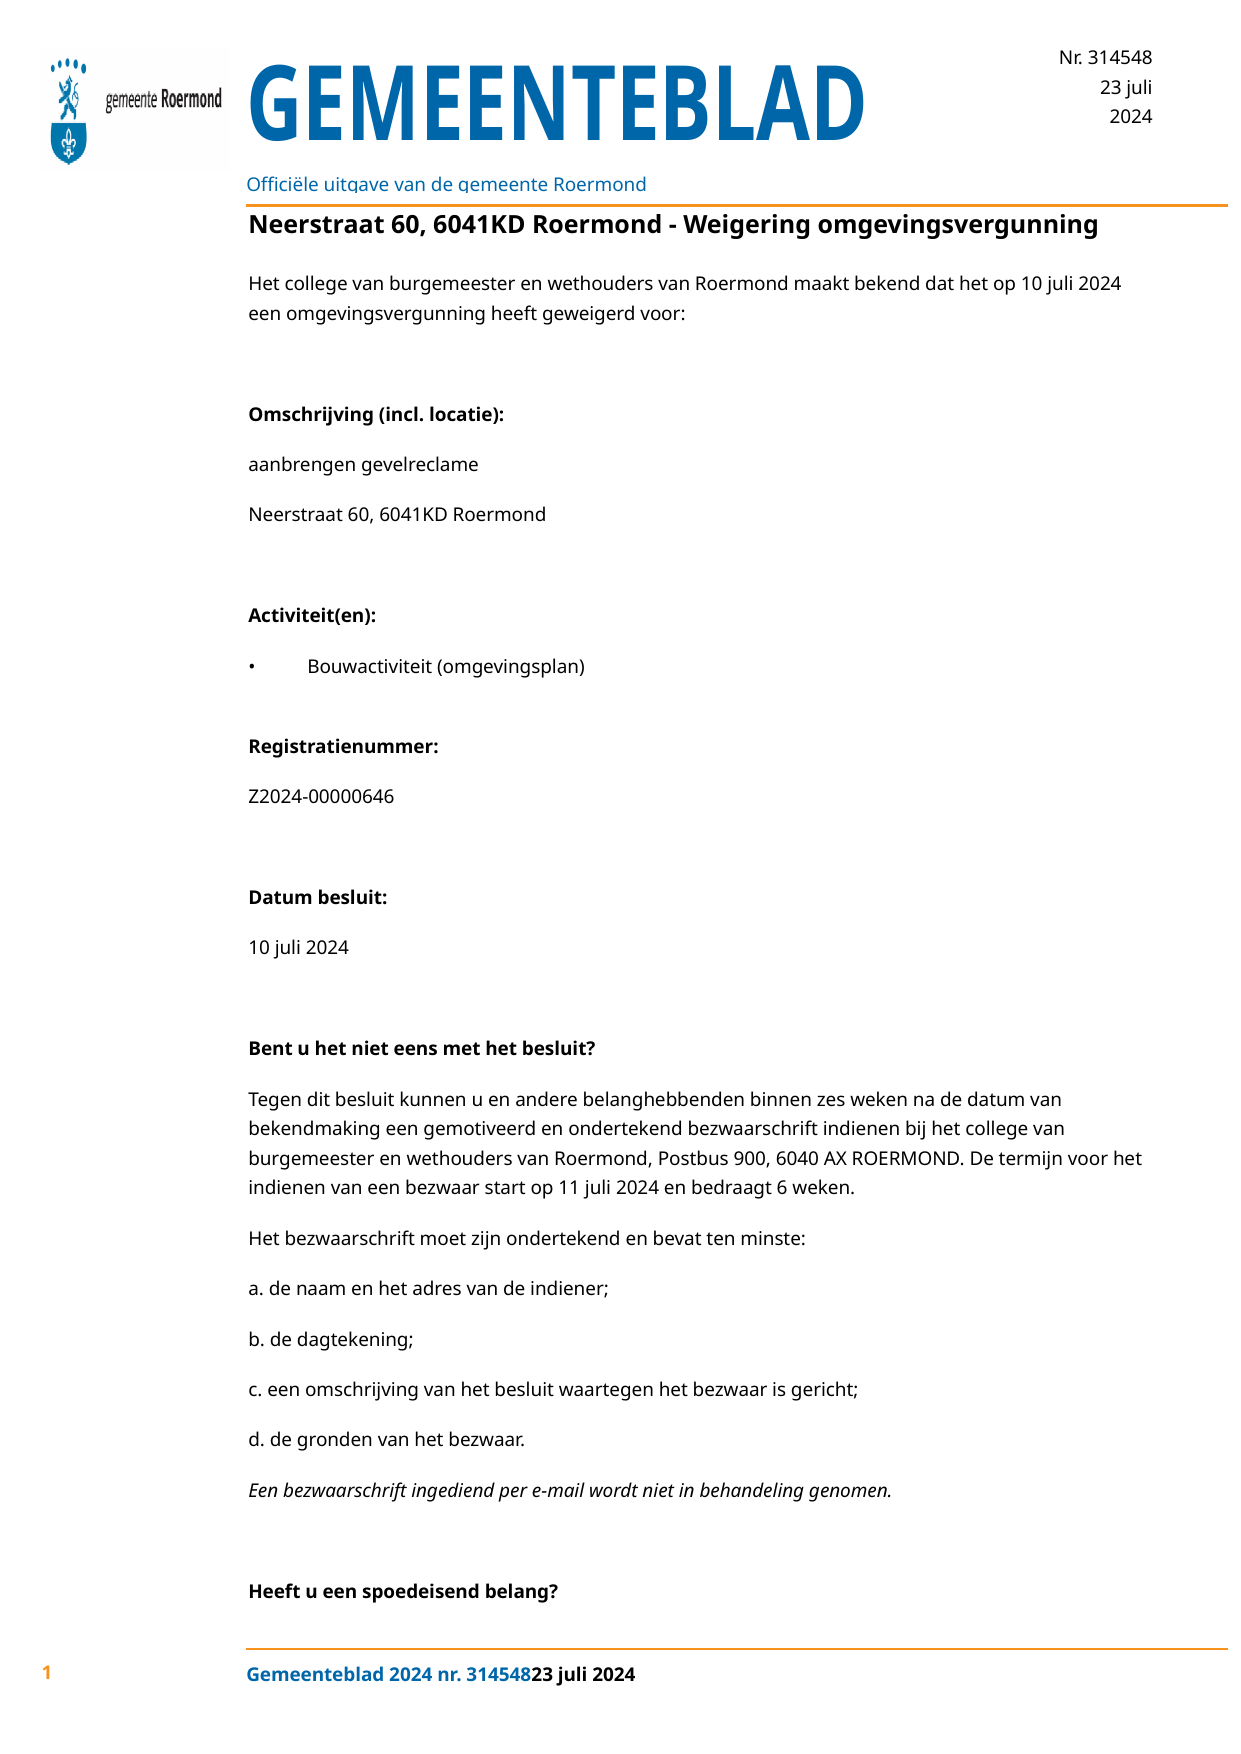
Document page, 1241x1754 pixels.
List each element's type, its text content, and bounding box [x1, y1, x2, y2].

text a. de naam en het adres van de indiener; [248, 1275, 1152, 1301]
text Heeft u een spoedeisend belang? [248, 1578, 1152, 1603]
text Het college van burgemeester en wethouders van Roermond maakt bekend dat het op 10 juli 2024 een omgevingsvergunning heeft geweigerd voor: [248, 270, 1152, 326]
text b. de dagtekening; [248, 1326, 1152, 1351]
text Z2024-00000646 [248, 783, 1152, 809]
text Neerstraat 60, 6041KD Roermond - Weigering omgevingsvergunning [248, 207, 1152, 241]
text c. een omschrijving van het besluit waartegen het bezwaar is gericht; [248, 1376, 1152, 1402]
text Omschrijving (incl. locatie): [248, 401, 1152, 426]
text Neerstraat 60, 6041KD Roermond [248, 502, 1152, 527]
text Tegen dit besluit kunnen u en andere belanghebbenden binnen zes weken na de datum van bekendmaking een gemotiveerd en ondertekend bezwaarschrift indienen bij het college van burgemeester en wethouders van Roermond, Postbus 900, 6040 AX ROERMOND. De termijn voor het indienen van een bezwaar start op 11 juli 2024 en bedraagt 6 weken. [248, 1086, 1152, 1200]
text d. de gronden van het bezwaar. [248, 1427, 1152, 1452]
list Bouwactiviteit (omgevingsplan) [248, 653, 1152, 678]
text Registratienummer: [248, 733, 1152, 758]
text aanbrengen gevelreclame [248, 451, 1152, 477]
text Een bezwaarschrift ingediend per e-mail wordt niet in behandeling genomen. [248, 1477, 1152, 1503]
text 10 juli 2024 [248, 934, 1152, 960]
picture [41, 47, 231, 172]
text Activiteit(en): [248, 602, 1152, 628]
text Bent u het niet eens met het besluit? [248, 1035, 1152, 1061]
text Het bezwaarschrift moet zijn ondertekend en bevat ten minste: [248, 1225, 1152, 1251]
text Datum besluit: [248, 884, 1152, 910]
